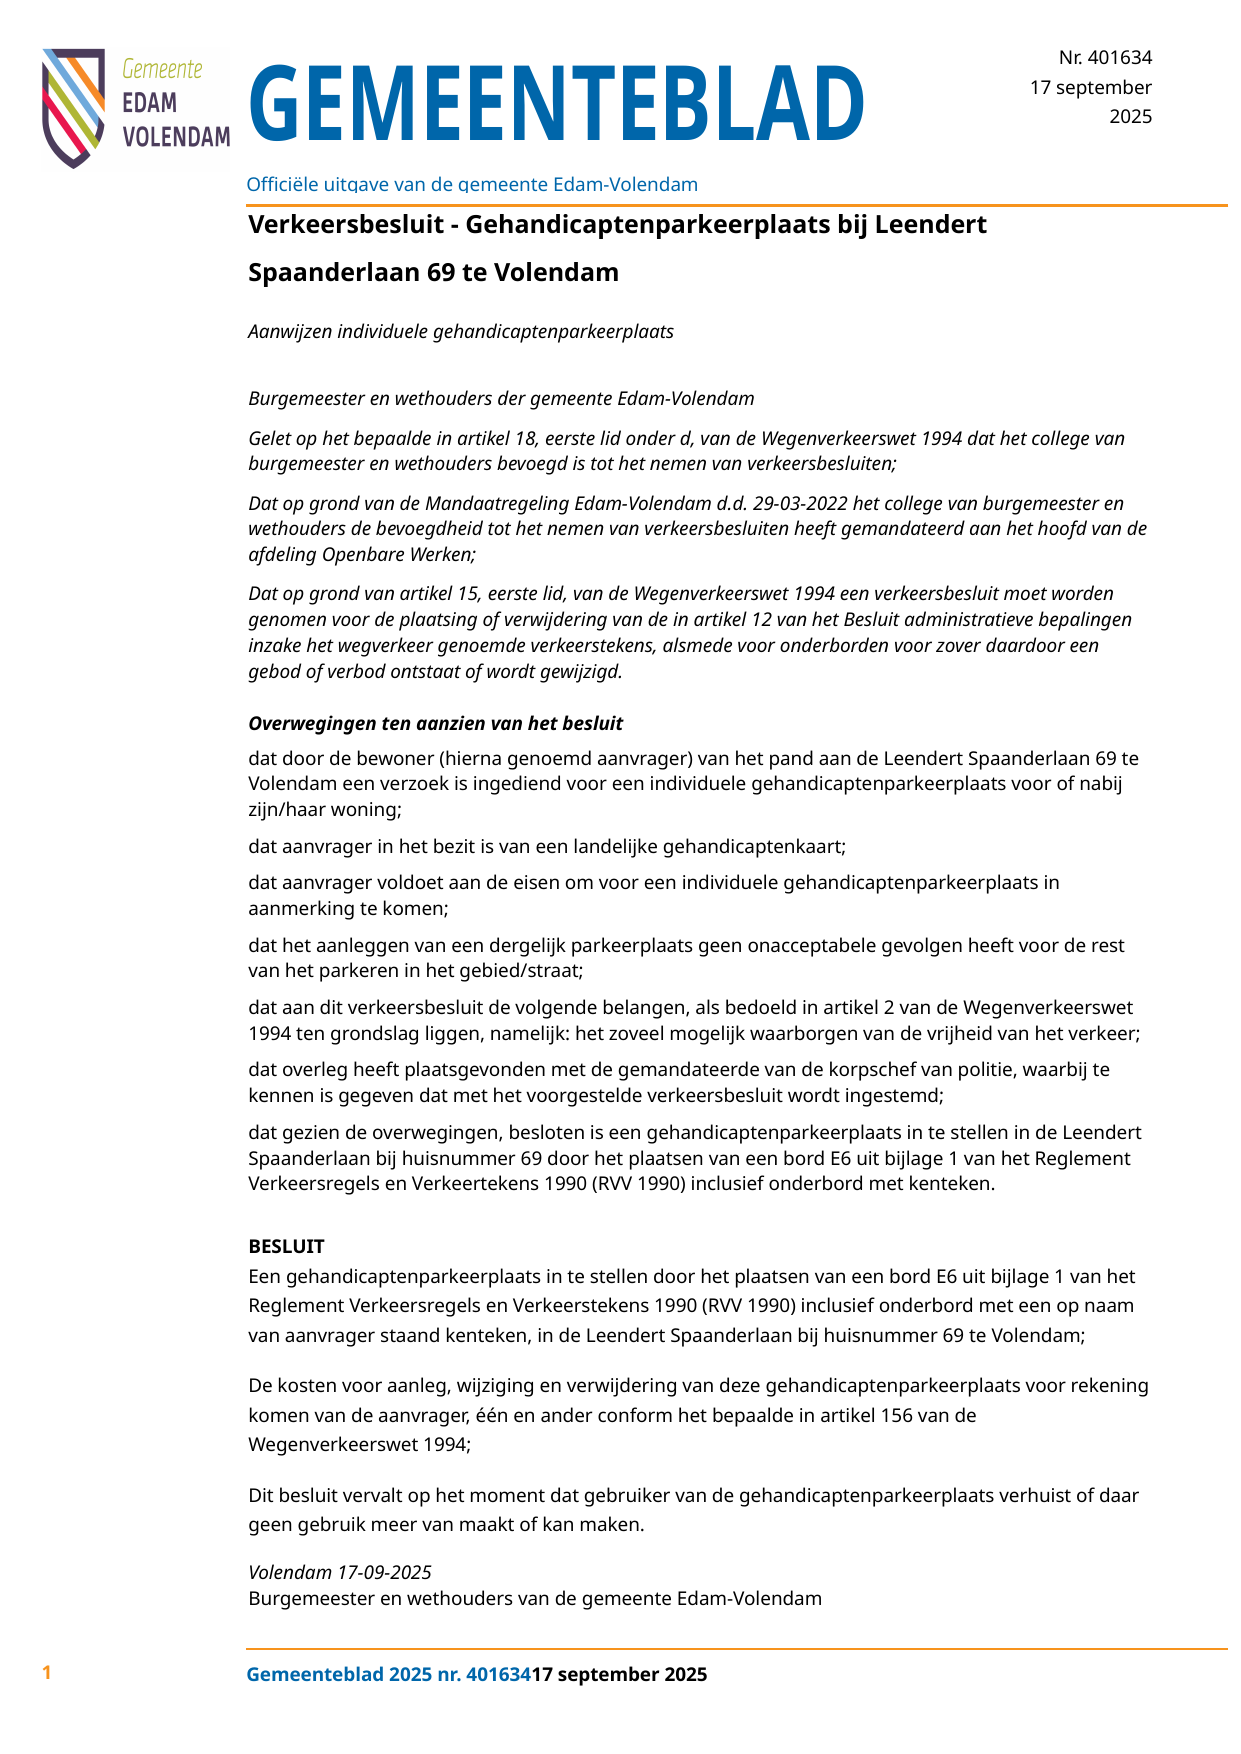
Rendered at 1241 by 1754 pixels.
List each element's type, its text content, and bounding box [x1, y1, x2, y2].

text Dat op grond van de Mandaatregeling Edam-Volendam d.d. 29-03-2022 het college van burgemeester en wethouders de bevoegdheid tot het nemen van verkeersbesluiten heeft gemandateerd aan het hoofd van de afdeling Openbare Werken; [248, 490, 1152, 567]
text De kosten voor aanleg, wijziging en verwijdering van deze gehandicaptenparkeerplaats voor rekening komen van de aanvrager, één en ander conform het bepaalde in artikel 156 van de Wegenverkeerswet 1994; [248, 1372, 1152, 1457]
picture [41, 47, 231, 172]
text Gelet op het bepaalde in artikel 18, eerste lid onder d, van de Wegenverkeerswet 1994 dat het college van burgemeester en wethouders bevoegd is tot het nemen van verkeersbesluiten; [248, 425, 1152, 476]
text dat overleg heeft plaatsgevonden met de gemandateerde van de korpschef van politie, waarbij te kennen is gegeven dat met het voorgestelde verkeersbesluit wordt ingestemd; [248, 1057, 1152, 1108]
text Dit besluit vervalt op het moment dat gebruiker van de gehandicaptenparkeerplaats verhuist of daar geen gebruik meer van maakt of kan maken. [248, 1482, 1152, 1537]
text Burgemeester en wethouders van de gemeente Edam-Volendam [248, 1585, 1152, 1611]
text BESLUIT [248, 1233, 1152, 1259]
text Overwegingen ten aanzien van het besluit [248, 711, 1152, 736]
text dat gezien de overwegingen, besloten is een gehandicaptenparkeerplaats in te stellen in de Leendert Spaanderlaan bij huisnummer 69 door het plaatsen van een bord E6 uit bijlage 1 van het Reglement Verkeersregels en Verkeertekens 1990 (RVV 1990) inclusief onderbord met kenteken. [248, 1119, 1152, 1196]
text Dat op grond van artikel 15, eerste lid, van de Wegenverkeerswet 1994 een verkeersbesluit moet worden genomen voor de plaatsing of verwijdering van de in artikel 12 van het Besluit administratieve bepalingen inzake het wegverkeer genoemde verkeerstekens, alsmede voor onderborden voor zover daardoor een gebod of verbod ontstaat of wordt gewijzigd. [248, 581, 1152, 683]
text Een gehandicaptenparkeerplaats in te stellen door het plaatsen van een bord E6 uit bijlage 1 van het Reglement Verkeersregels en Verkeerstekens 1990 (RVV 1990) inclusief onderbord met een op naam van aanvrager staand kenteken, in de Leendert Spaanderlaan bij huisnummer 69 te Volendam; [248, 1263, 1152, 1348]
text dat het aanleggen van een dergelijk parkeerplaats geen onacceptabele gevolgen heeft voor de rest van het parkeren in het gebied/straat; [248, 932, 1152, 983]
text Verkeersbesluit - Gehandicaptenparkeerplaats bij Leendert Spaanderlaan 69 te Volendam [248, 207, 1152, 288]
text dat aan dit verkeersbesluit de volgende belangen, als bedoeld in artikel 2 van de Wegenverkeerswet 1994 ten grondslag liggen, namelijk: het zoveel mogelijk waarborgen van de vrijheid van het verkeer; [248, 994, 1152, 1046]
text dat door de bewoner (hierna genoemd aanvrager) van het pand aan de Leendert Spaanderlaan 69 te Volendam een verzoek is ingediend voor een individuele gehandicaptenparkeerplaats voor of nabij zijn/haar woning; [248, 745, 1152, 822]
text Burgemeester en wethouders der gemeente Edam-Volendam [248, 386, 1152, 411]
text dat aanvrager voldoet aan de eisen om voor een individuele gehandicaptenparkeerplaats in aanmerking te komen; [248, 869, 1152, 921]
text Volendam 17-09-2025 [248, 1559, 1152, 1585]
text dat aanvrager in het bezit is van een landelijke gehandicaptenkaart; [248, 833, 1152, 858]
text Aanwijzen individuele gehandicaptenparkeerplaats [248, 318, 1152, 344]
